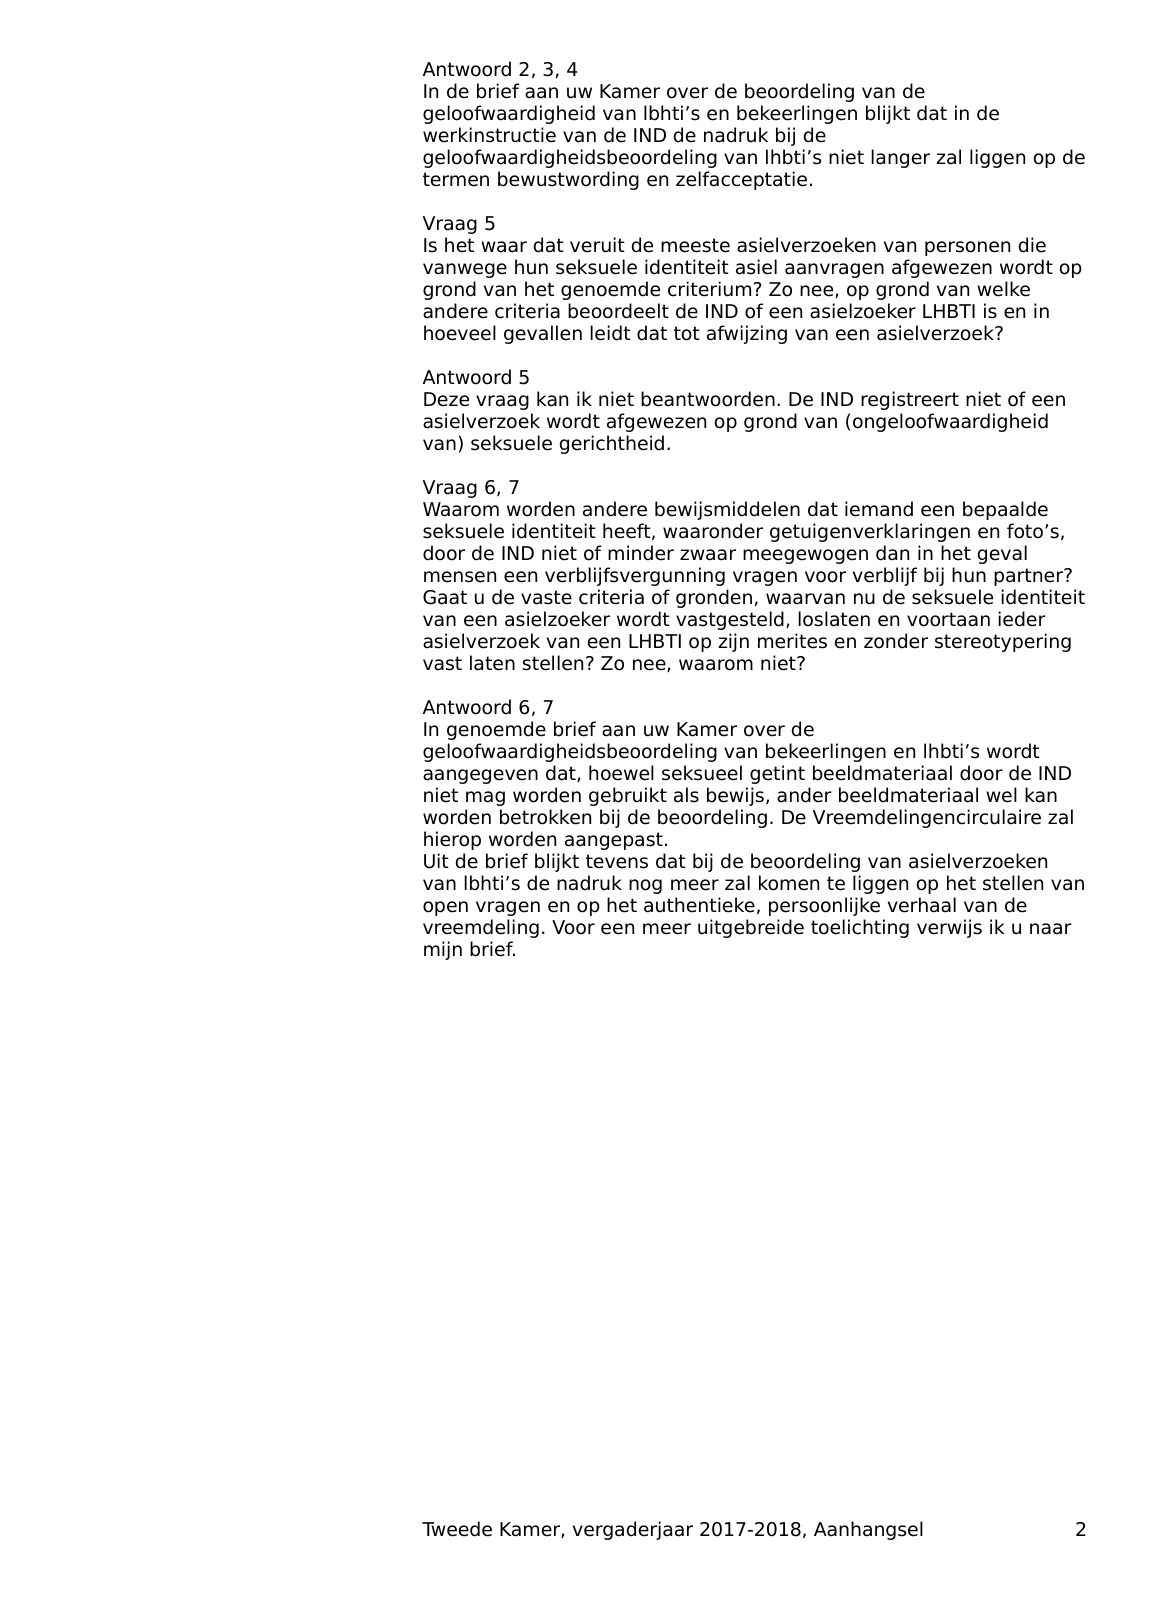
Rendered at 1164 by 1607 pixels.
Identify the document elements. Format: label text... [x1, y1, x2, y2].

text Antwoord 2, 3, 4 [422, 59, 1087, 81]
text Uit de brief blijkt tevens dat bij de beoordeling van asielverzoeken van lbhti’s de nadruk nog meer zal komen te liggen op het stellen van open vragen en op het authentieke, persoonlijke verhaal van de vreemdeling. Voor een meer uitgebreide toelichting verwijs ik u naar mijn brief. [422, 851, 1087, 961]
text Antwoord 6, 7 [422, 697, 1087, 719]
text In de brief aan uw Kamer over de beoordeling van de geloofwaardigheid van lbhti’s en bekeerlingen blijkt dat in de werkinstructie van de IND de nadruk bij de geloofwaardigheidsbeoordeling van lhbti’s niet langer zal liggen op de termen bewustwording en zelfacceptatie. [422, 81, 1087, 191]
text Is het waar dat veruit de meeste asielverzoeken van personen die vanwege hun seksuele identiteit asiel aanvragen afgewezen wordt op grond van het genoemde criterium? Zo nee, op grond van welke andere criteria beoordeelt de IND of een asielzoeker LHBTI is en in hoeveel gevallen leidt dat tot afwijzing van een asielverzoek? [422, 235, 1087, 345]
text Deze vraag kan ik niet beantwoorden. De IND registreert niet of een asielverzoek wordt afgewezen op grond van (ongeloofwaardigheid van) seksuele gerichtheid. [422, 389, 1087, 455]
text Antwoord 5 [422, 367, 1087, 389]
text Waarom worden andere bewijsmiddelen dat iemand een bepaalde seksuele identiteit heeft, waaronder getuigenverklaringen en foto’s, door de IND niet of minder zwaar meegewogen dan in het geval mensen een verblijfsvergunning vragen voor verblijf bij hun partner? [422, 499, 1087, 587]
text In genoemde brief aan uw Kamer over de geloofwaardigheidsbeoordeling van bekeerlingen en lhbti’s wordt aangegeven dat, hoewel seksueel getint beeldmateriaal door de IND niet mag worden gebruikt als bewijs, ander beeldmateriaal wel kan worden betrokken bij de beoordeling. De Vreemdelingencirculaire zal hierop worden aangepast. [422, 719, 1087, 851]
text Gaat u de vaste criteria of gronden, waarvan nu de seksuele identiteit van een asielzoeker wordt vastgesteld, loslaten en voortaan ieder asielverzoek van een LHBTI op zijn merites en zonder stereotypering vast laten stellen? Zo nee, waarom niet? [422, 587, 1087, 675]
text Vraag 6, 7 [422, 477, 1087, 499]
text Vraag 5 [422, 213, 1087, 235]
